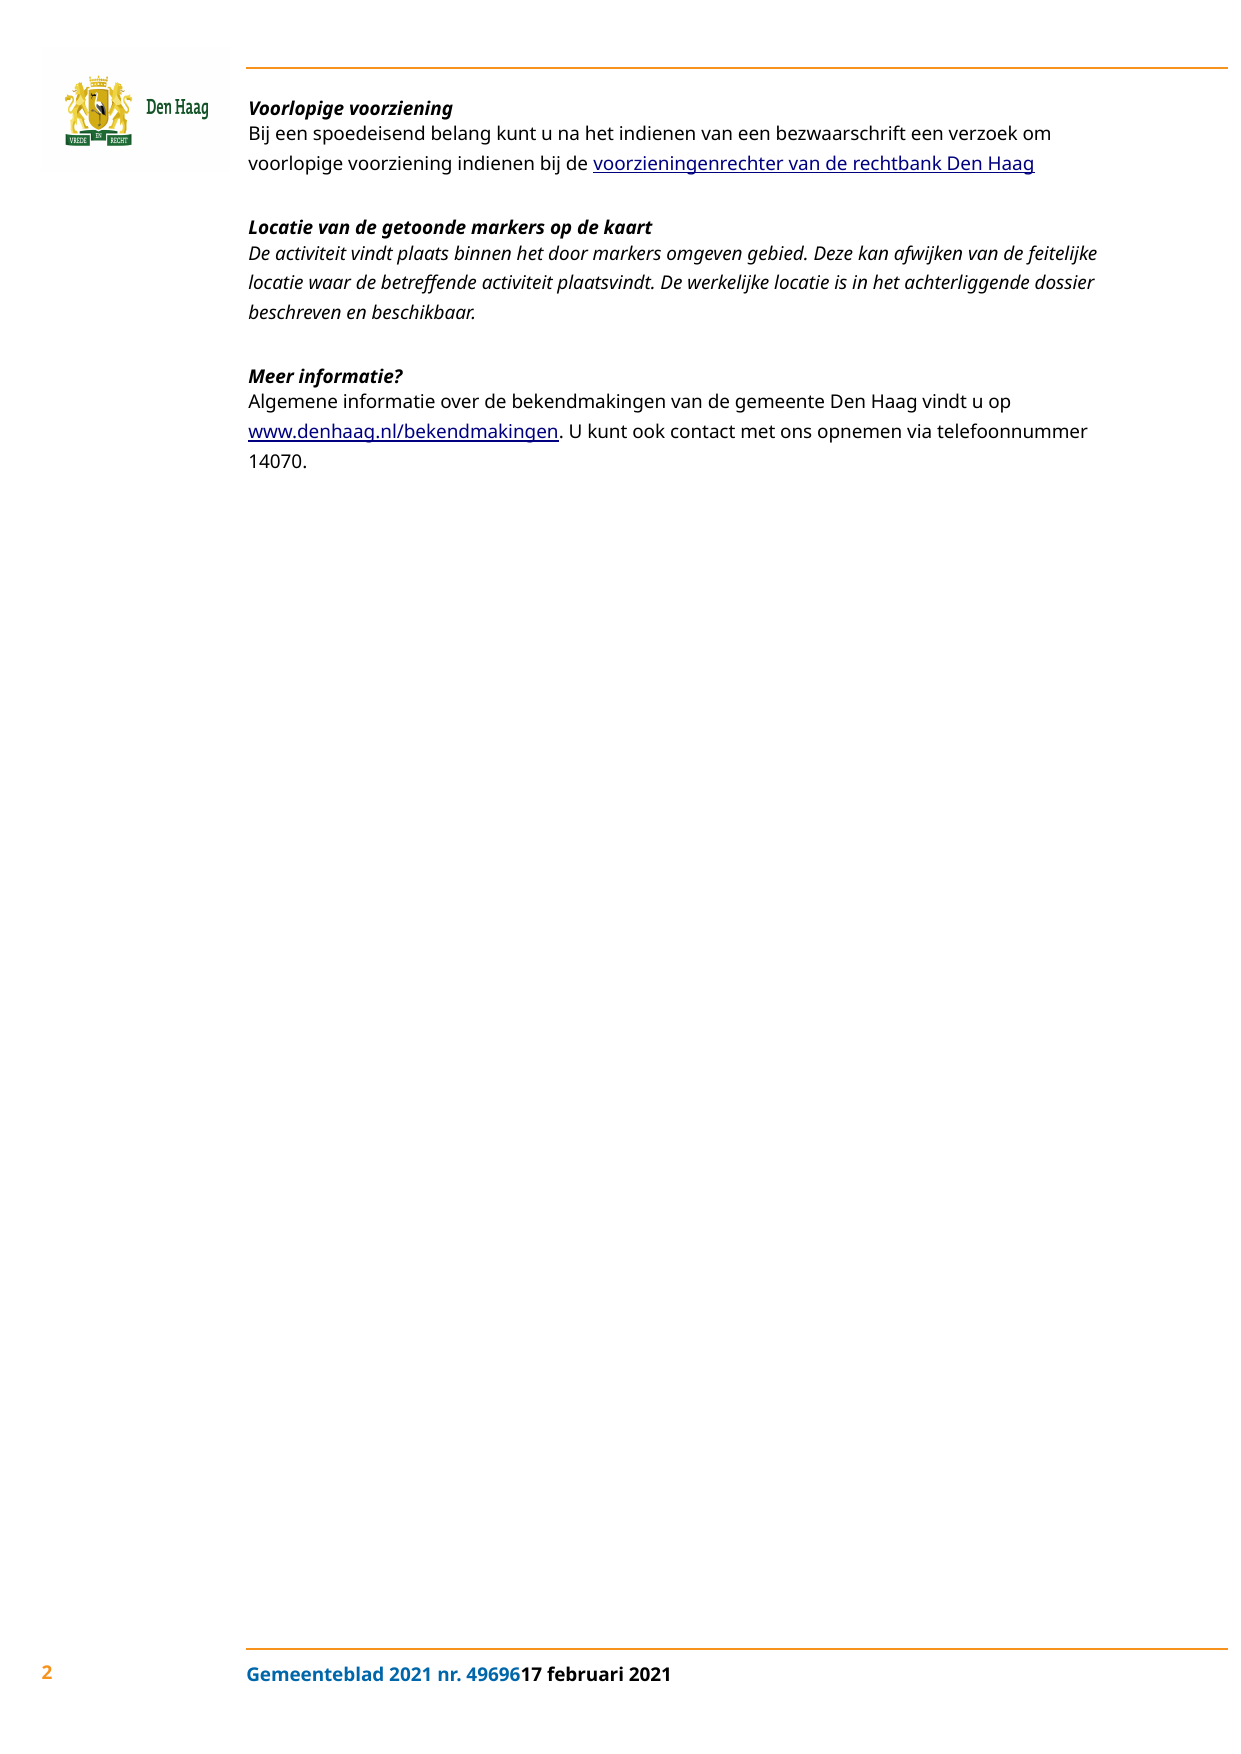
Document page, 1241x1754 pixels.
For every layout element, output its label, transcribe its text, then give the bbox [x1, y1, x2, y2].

text Meer informatie? [248, 363, 1152, 389]
text Bij een spoedeisend belang kunt u na het indienen van een bezwaarschrift een verzoek om voorlopige voorziening indienen bij de voorzieningenrechter van de rechtbank Den Haag [248, 121, 1152, 176]
text De activiteit vindt plaats binnen het door markers omgeven gebied. Deze kan afwijken van de feitelijke locatie waar de betreffende activiteit plaatsvindt. De werkelijke locatie is in het achterliggende dossier beschreven en beschikbaar. [248, 240, 1152, 325]
text Voorlopige voorziening [248, 95, 1152, 121]
picture [41, 47, 231, 172]
text Algemene informatie over de bekendmakingen van de gemeente Den Haag vindt u op www.denhaag.nl/bekendmakingen. U kunt ook contact met ons opnemen via telefoonnummer 14070. [248, 389, 1152, 473]
text Locatie van de getoonde markers op de kaart [248, 214, 1152, 240]
